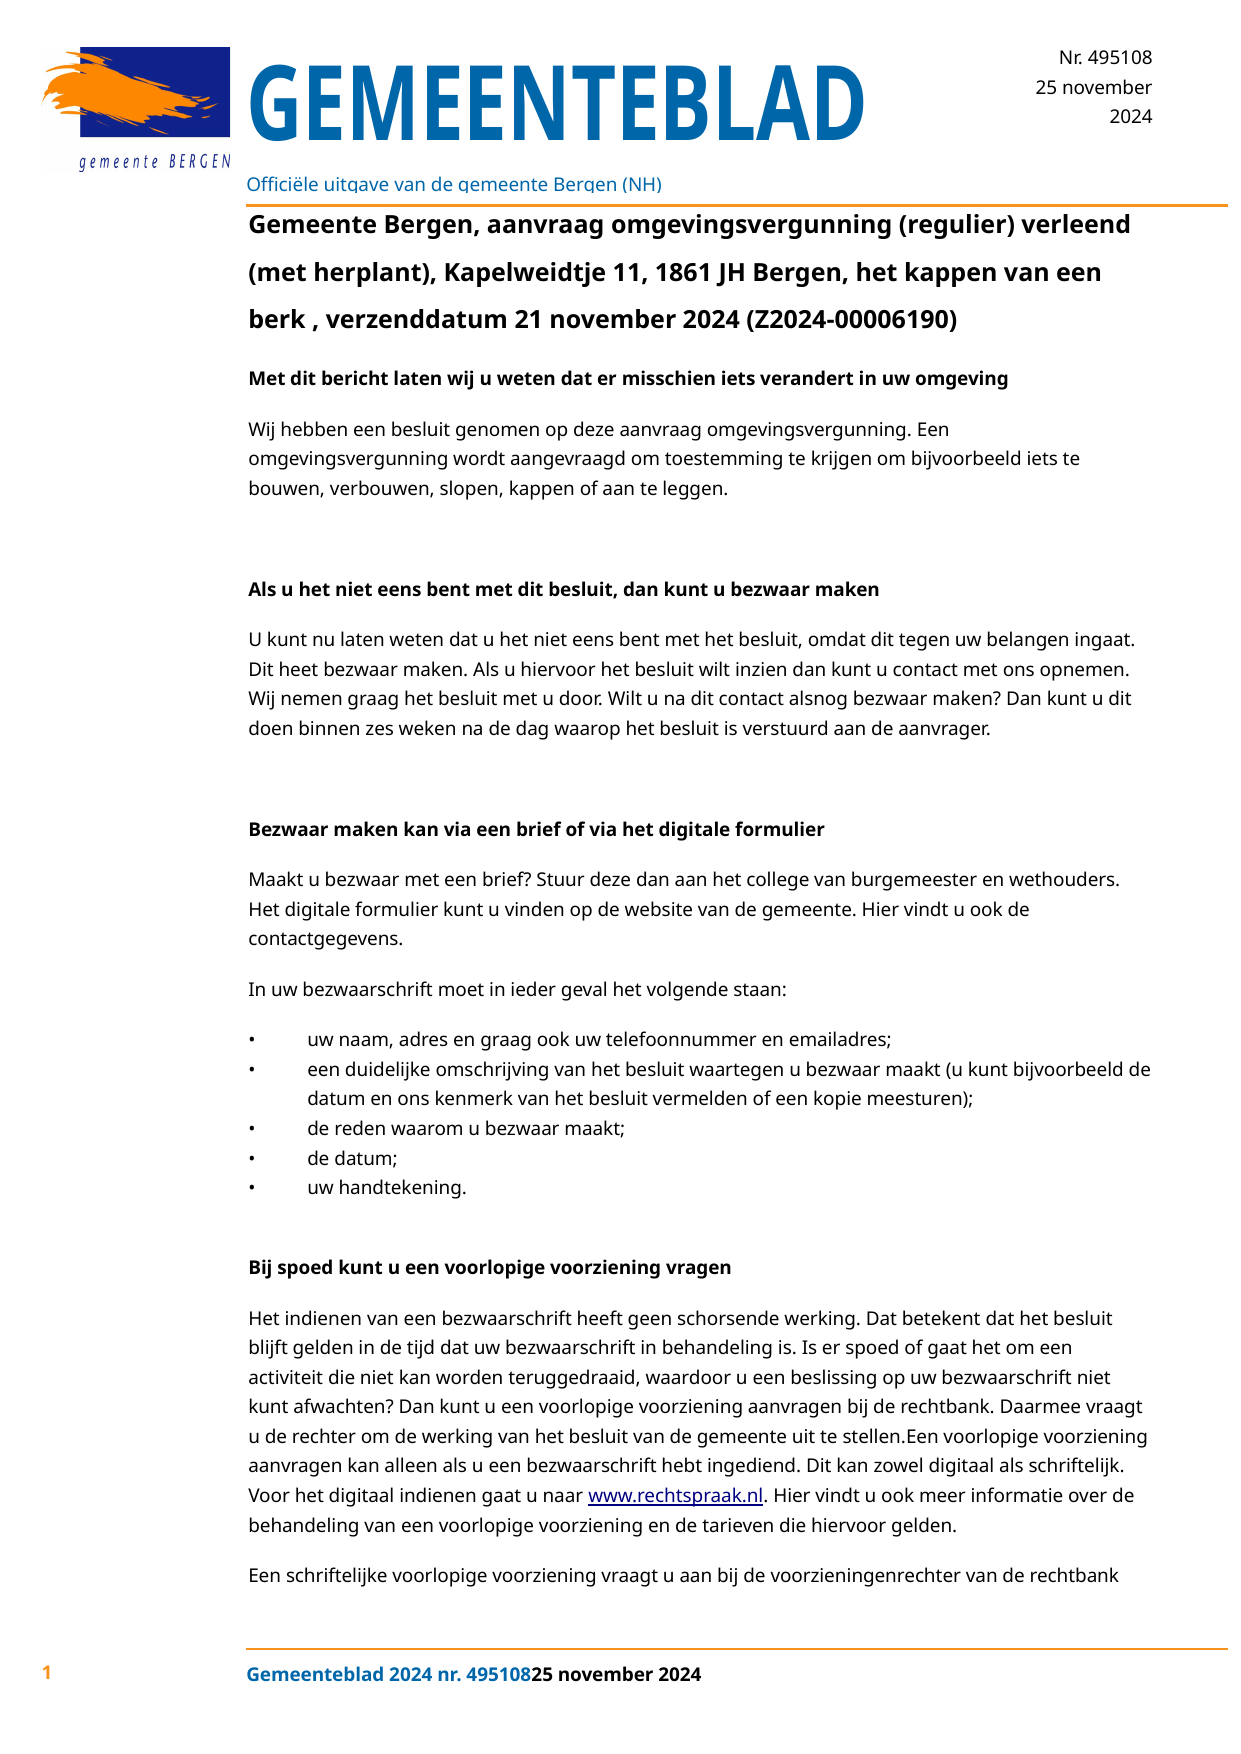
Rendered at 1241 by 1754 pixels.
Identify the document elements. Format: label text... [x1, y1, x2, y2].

text Maakt u bezwaar met een brief? Stuur deze dan aan het college van burgemeester en wethouders. Het digitale formulier kunt u vinden op de website van de gemeente. Hier vindt u ook de contactgegevens. [248, 866, 1152, 951]
list de reden waarom u bezwaar maakt; [248, 1115, 1152, 1141]
text Bezwaar maken kan via een brief of via het digitale formulier [248, 816, 1152, 842]
text Gemeente Bergen, aanvraag omgevingsvergunning (regulier) verleend (met herplant), Kapelweidtje 11, 1861 JH Bergen, het kappen van een berk , verzenddatum 21 november 2024 (Z2024-00006190) [248, 207, 1152, 336]
text Als u het niet eens bent met dit besluit, dan kunt u bezwaar maken [248, 576, 1152, 602]
list de datum; [248, 1145, 1152, 1170]
text Het indienen van een bezwaarschrift heeft geen schorsende werking. Dat betekent dat het besluit blijft gelden in de tijd dat uw bezwaarschrift in behandeling is. Is er spoed of gaat het om een activiteit die niet kan worden teruggedraaid, waardoor u een beslissing op uw bezwaarschrift niet kunt afwachten? Dan kunt u een voorlopige voorziening aanvragen bij de rechtbank. Daarmee vraagt u de rechter om de werking van het besluit van de gemeente uit te stellen.Een voorlopige voorziening aanvragen kan alleen als u een bezwaarschrift hebt ingediend. Dit kan zowel digitaal als schriftelijk. Voor het digitaal indienen gaat u naar www.rechtspraak.nl. Hier vindt u ook meer informatie over de behandeling van een voorlopige voorziening en de tarieven die hiervoor gelden. [248, 1305, 1152, 1537]
list een duidelijke omschrijving van het besluit waartegen u bezwaar maakt (u kunt bijvoorbeeld de datum en ons kenmerk van het besluit vermelden of een kopie meesturen); [248, 1056, 1152, 1111]
list uw handtekening. [248, 1174, 1152, 1200]
text Een schriftelijke voorlopige voorziening vraagt u aan bij de voorzieningenrechter van de rechtbank [248, 1562, 1152, 1588]
picture [41, 47, 231, 172]
list uw naam, adres en graag ook uw telefoonnummer en emailadres; [248, 1026, 1152, 1052]
text Bij spoed kunt u een voorlopige voorziening vragen [248, 1254, 1152, 1280]
text Wij hebben een besluit genomen op deze aanvraag omgevingsvergunning. Een omgevingsvergunning wordt aangevraagd om toestemming te krijgen om bijvoorbeeld iets te bouwen, verbouwen, slopen, kappen of aan te leggen. [248, 416, 1152, 501]
text In uw bezwaarschrift moet in ieder geval het volgende staan: [248, 976, 1152, 1002]
text U kunt nu laten weten dat u het niet eens bent met het besluit, omdat dit tegen uw belangen ingaat. Dit heet bezwaar maken. Als u hiervoor het besluit wilt inzien dan kunt u contact met ons opnemen. Wij nemen graag het besluit met u door. Wilt u na dit contact alsnog bezwaar maken? Dan kunt u dit doen binnen zes weken na de dag waarop het besluit is verstuurd aan de aanvrager. [248, 626, 1152, 741]
text Met dit bericht laten wij u weten dat er misschien iets verandert in uw omgeving [248, 366, 1152, 391]
